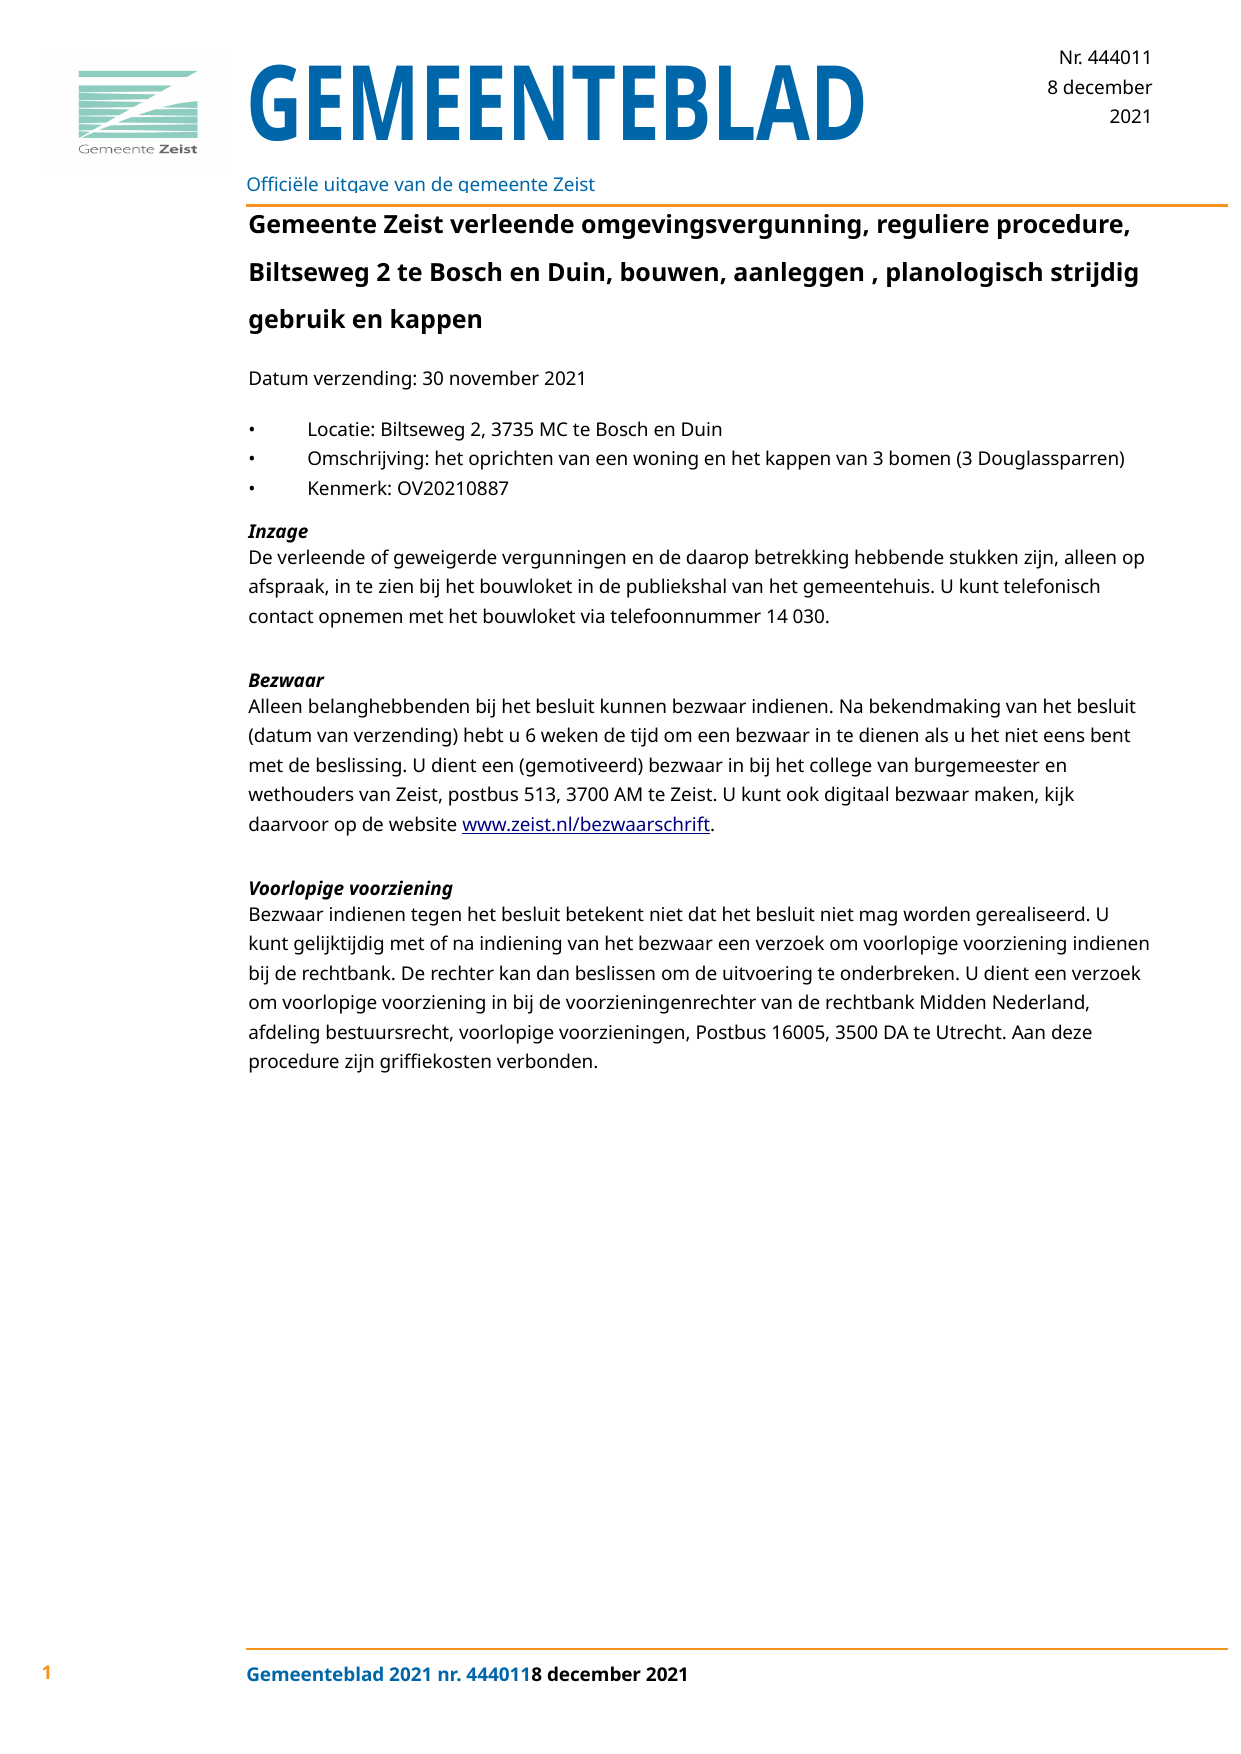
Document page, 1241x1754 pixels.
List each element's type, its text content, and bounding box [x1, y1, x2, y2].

text Bezwaar [248, 667, 1152, 693]
text Voorlopige voorziening [248, 875, 1152, 901]
picture [41, 47, 231, 172]
list Omschrijving: het oprichten van een woning en het kappen van 3 bomen (3 Douglassparren) [248, 446, 1152, 471]
text Alleen belanghebbenden bij het besluit kunnen bezwaar indienen. Na bekendmaking van het besluit (datum van verzending) hebt u 6 weken de tijd om een bezwaar in te dienen als u het niet eens bent met de beslissing. U dient een (gemotiveerd) bezwaar in bij het college van burgemeester en wethouders van Zeist, postbus 513, 3700 AM te Zeist. U kunt ook digitaal bezwaar maken, kijk daarvoor op de website www.zeist.nl/bezwaarschrift. [248, 693, 1152, 837]
text Gemeente Zeist verleende omgevingsvergunning, reguliere procedure, Biltseweg 2 te Bosch en Duin, bouwen, aanleggen , planologisch strijdig gebruik en kappen [248, 207, 1152, 336]
list Locatie: Biltseweg 2, 3735 MC te Bosch en Duin [248, 416, 1152, 442]
text De verleende of geweigerde vergunningen en de daarop betrekking hebbende stukken zijn, alleen op afspraak, in te zien bij het bouwloket in de publiekshal van het gemeentehuis. U kunt telefonisch contact opnemen met het bouwloket via telefoonnummer 14 030. [248, 544, 1152, 629]
text Bezwaar indienen tegen het besluit betekent niet dat het besluit niet mag worden gerealiseerd. U kunt gelijktijdig met of na indiening van het bezwaar een verzoek om voorlopige voorziening indienen bij de rechtbank. De rechter kan dan beslissen om de uitvoering te onderbreken. U dient een verzoek om voorlopige voorziening in bij de voorzieningenrechter van de rechtbank Midden Nederland, afdeling bestuursrecht, voorlopige voorzieningen, Postbus 16005, 3500 DA te Utrecht. Aan deze procedure zijn griffiekosten verbonden. [248, 901, 1152, 1074]
text Inzage [248, 518, 1152, 544]
text Datum verzending: 30 november 2021 [248, 366, 1152, 391]
list Kenmerk: OV20210887 [248, 475, 1152, 501]
